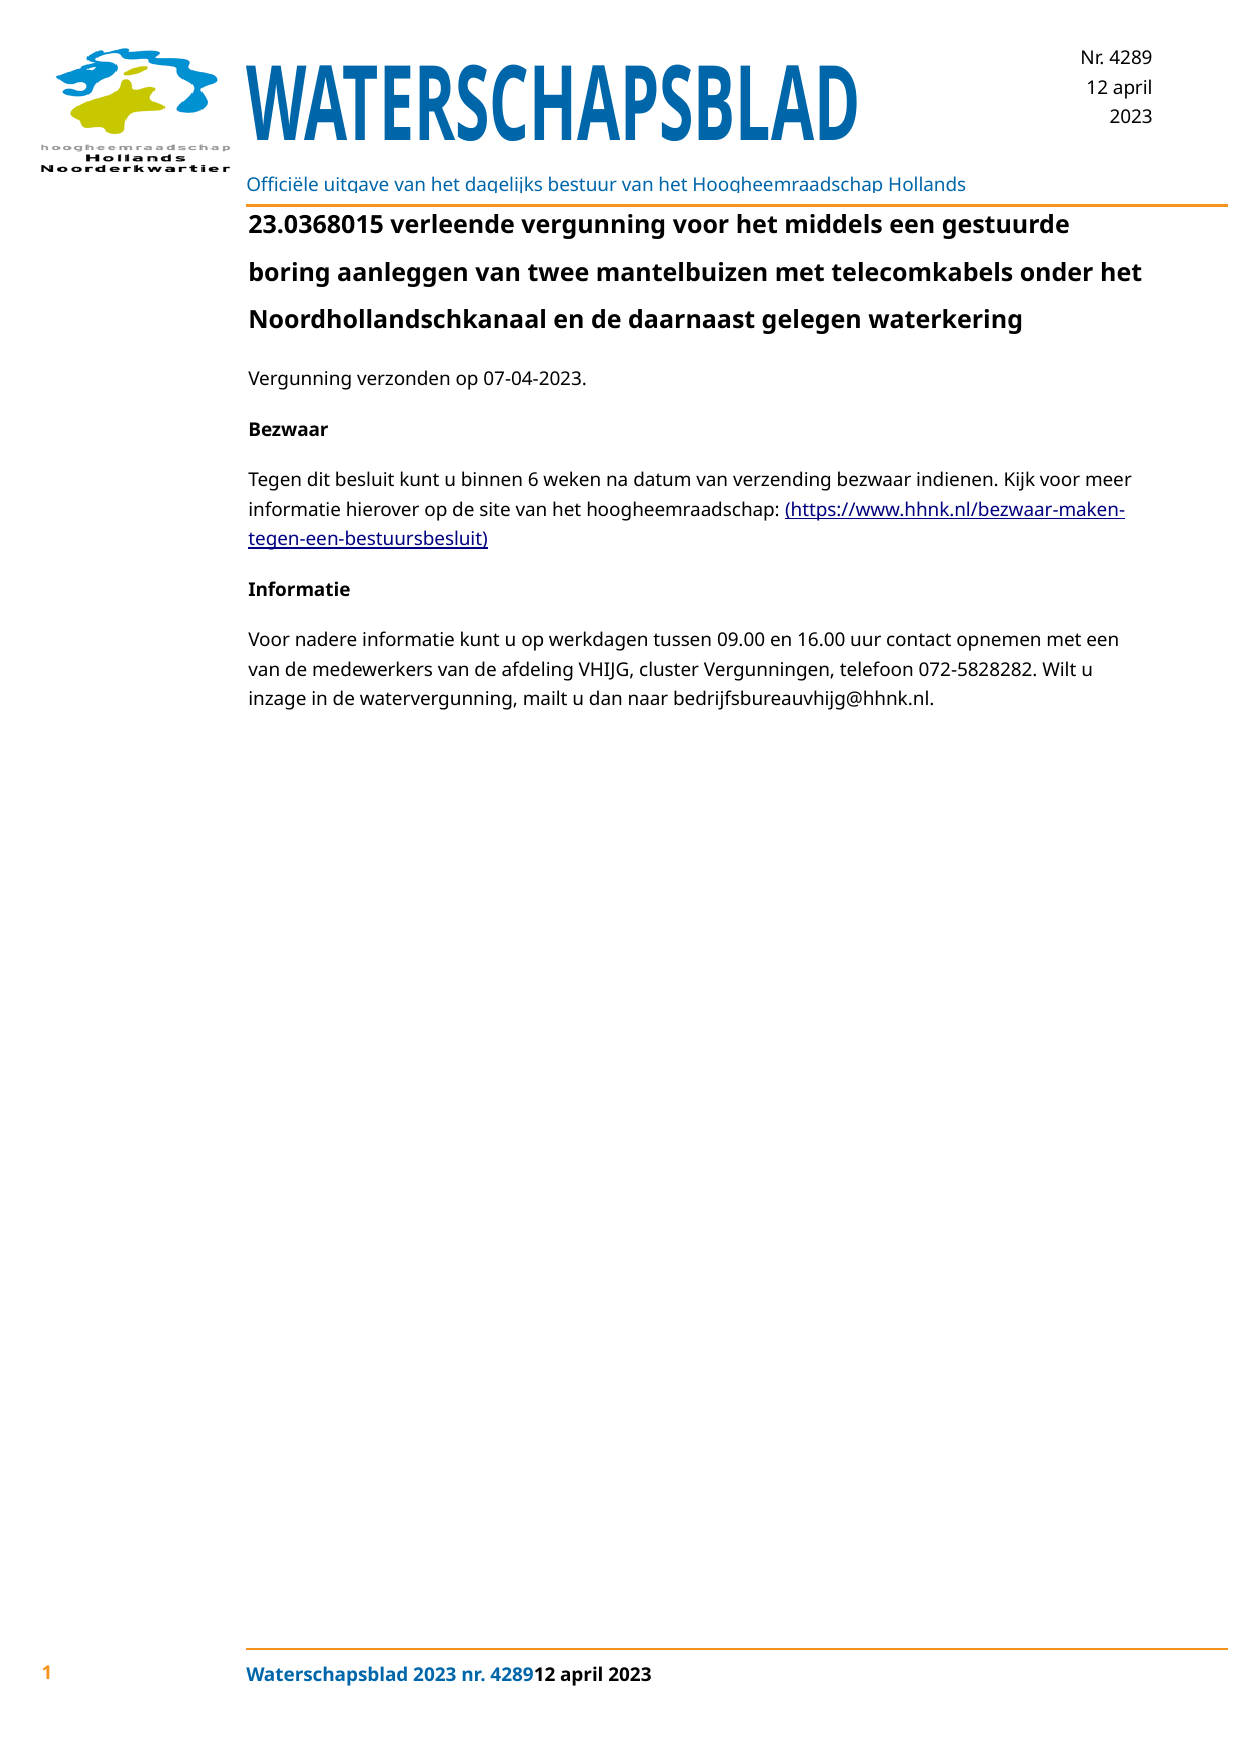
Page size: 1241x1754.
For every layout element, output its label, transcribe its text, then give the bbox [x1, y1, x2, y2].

text 23.0368015 verleende vergunning voor het middels een gestuurde boring aanleggen van twee mantelbuizen met telecomkabels onder het Noordhollandschkanaal en de daarnaast gelegen waterkering [248, 207, 1152, 336]
text Tegen dit besluit kunt u binnen 6 weken na datum van verzending bezwaar indienen. Kijk voor meer informatie hierover op de site van het hoogheemraadschap: (https://www.hhnk.nl/bezwaar-maken-tegen-een-bestuursbesluit) [248, 466, 1152, 551]
picture [41, 47, 231, 172]
text Bezwaar [248, 416, 1152, 442]
text Informatie [248, 576, 1152, 602]
text Voor nadere informatie kunt u op werkdagen tussen 09.00 en 16.00 uur contact opnemen met een van de medewerkers van de afdeling VHIJG, cluster Vergunningen, telefoon 072-5828282. Wilt u inzage in de watervergunning, mailt u dan naar bedrijfsbureauvhijg@hhnk.nl. [248, 626, 1152, 711]
text Vergunning verzonden op 07-04-2023. [248, 366, 1152, 391]
